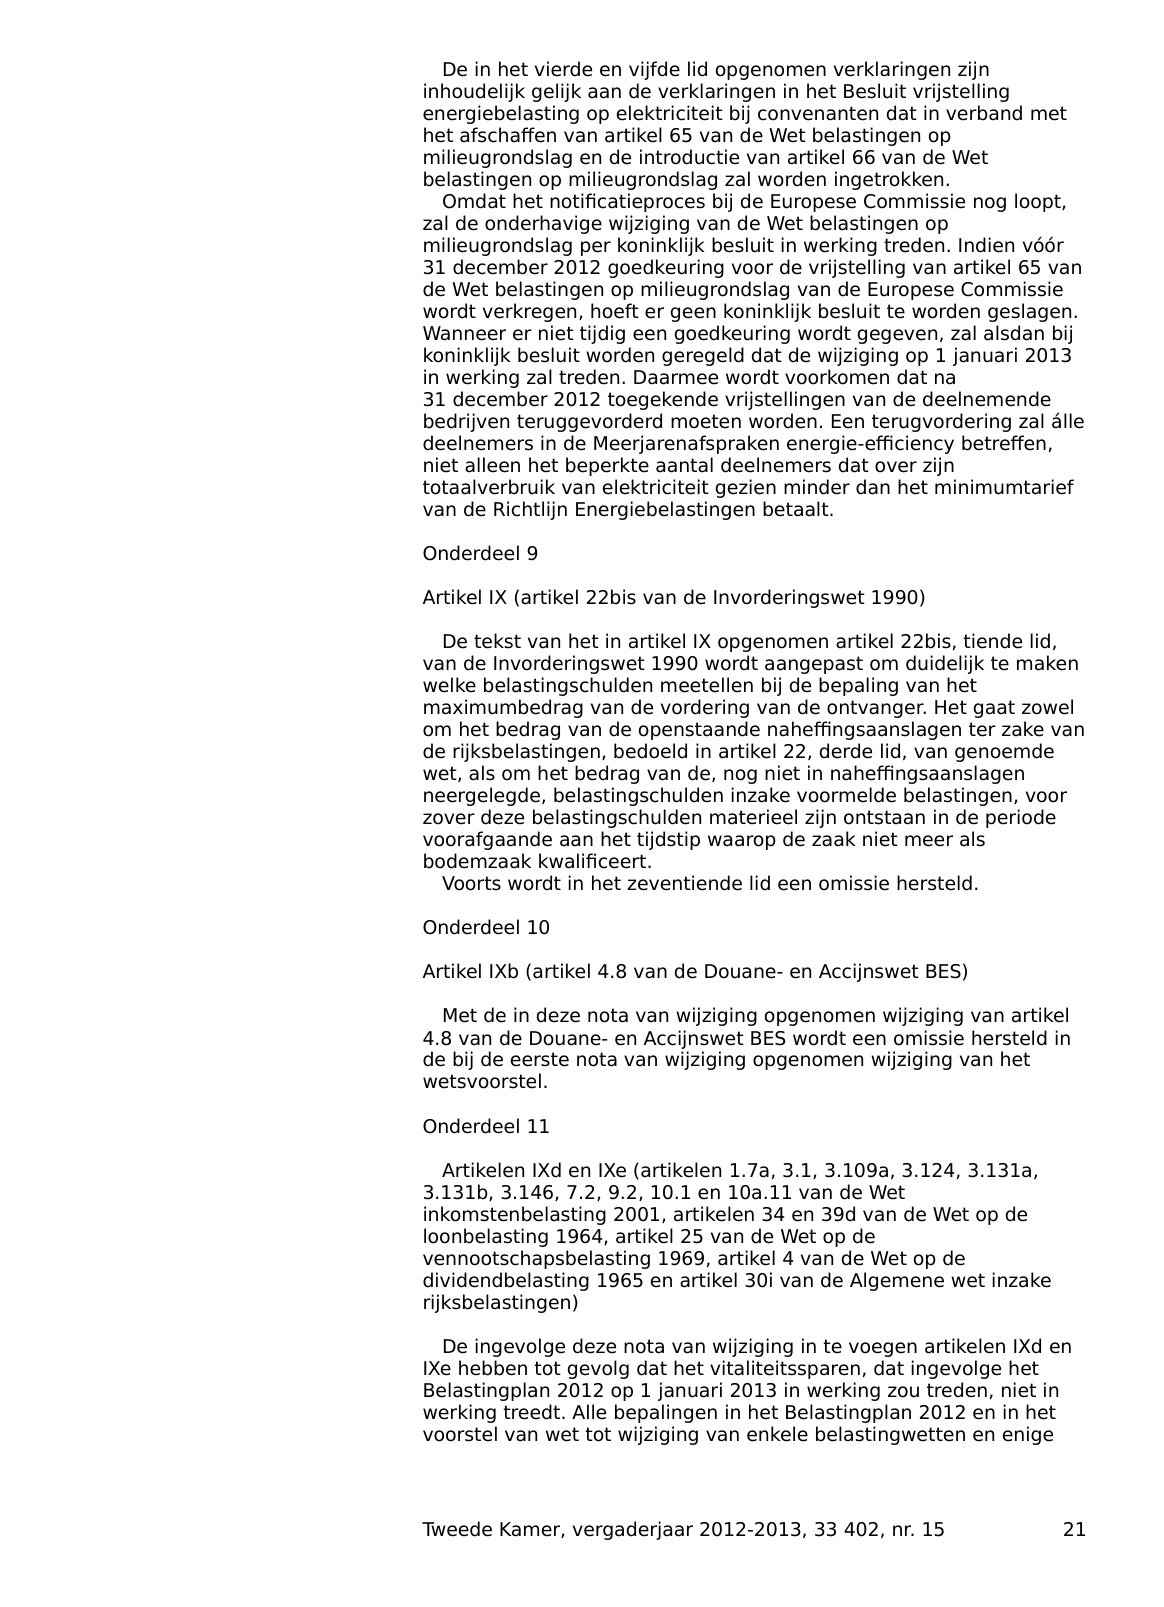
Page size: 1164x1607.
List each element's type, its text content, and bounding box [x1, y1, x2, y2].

subtitle Onderdeel 10 [422, 917, 1087, 939]
text Omdat het notificatieproces bij de Europese Commissie nog loopt, zal de onderhavige wijziging van de Wet belastingen op milieugrondslag per koninklijk besluit in werking treden. Indien vóór 31 december 2012 goedkeuring voor de vrijstelling van artikel 65 van de Wet belastingen op milieugrondslag van de Europese Commissie wordt verkregen, hoeft er geen koninklijk besluit te worden geslagen. Wanneer er niet tijdig een goedkeuring wordt gegeven, zal alsdan bij koninklijk besluit worden geregeld dat de wijziging op 1 januari 2013 in werking zal treden. Daarmee wordt voorkomen dat na 31 december 2012 toegekende vrijstellingen van de deelnemende bedrijven teruggevorderd moeten worden. Een terugvordering zal álle deelnemers in de Meerjarenafspraken energie-efficiency betreffen, niet alleen het beperkte aantal deelnemers dat over zijn totaalverbruik van elektriciteit gezien minder dan het minimumtarief van de Richtlijn Energiebelastingen betaalt. [422, 191, 1087, 521]
text Met de in deze nota van wijziging opgenomen wijziging van artikel 4.8 van de Douane- en Accijnswet BES wordt een omissie hersteld in de bij de eerste nota van wijziging opgenomen wijziging van het wetsvoorstel. [422, 1005, 1087, 1093]
subtitle Artikel IXb (artikel 4.8 van de Douane- en Accijnswet BES) [422, 961, 1087, 983]
subtitle Onderdeel 9 [422, 543, 1087, 565]
text De tekst van het in artikel IX opgenomen artikel 22bis, tiende lid, van de Invorderingswet 1990 wordt aangepast om duidelijk te maken welke belastingschulden meetellen bij de bepaling van het maximumbedrag van de vordering van de ontvanger. Het gaat zowel om het bedrag van de openstaande naheffingsaanslagen ter zake van de rijksbelastingen, bedoeld in artikel 22, derde lid, van genoemde wet, als om het bedrag van de, nog niet in naheffingsaanslagen neergelegde, belastingschulden inzake voormelde belastingen, voor zover deze belastingschulden materieel zijn ontstaan in de periode voorafgaande aan het tijdstip waarop de zaak niet meer als bodemzaak kwalificeert. [422, 631, 1087, 873]
subtitle Onderdeel 11 [422, 1116, 1087, 1137]
text Voorts wordt in het zeventiende lid een omissie hersteld. [422, 873, 1087, 895]
text De ingevolge deze nota van wijziging in te voegen artikelen IXd en IXe hebben tot gevolg dat het vitaliteitssparen, dat ingevolge het Belastingplan 2012 op 1 januari 2013 in werking zou treden, niet in werking treedt. Alle bepalingen in het Belastingplan 2012 en in het voorstel van wet tot wijziging van enkele belastingwetten en enige [422, 1336, 1087, 1446]
text De in het vierde en vijfde lid opgenomen verklaringen zijn inhoudelijk gelijk aan de verklaringen in het Besluit vrijstelling energiebelasting op elektriciteit bij convenanten dat in verband met het afschaffen van artikel 65 van de Wet belastingen op milieugrondslag en de introductie van artikel 66 van de Wet belastingen op milieugrondslag zal worden ingetrokken. [422, 59, 1087, 191]
subtitle Artikel IX (artikel 22bis van de Invorderingswet 1990) [422, 587, 1087, 609]
text Artikelen IXd en IXe (artikelen 1.7a, 3.1, 3.109a, 3.124, 3.131a, 3.131b, 3.146, 7.2, 9.2, 10.1 en 10a.11 van de Wet inkomstenbelasting 2001, artikelen 34 en 39d van de Wet op de loonbelasting 1964, artikel 25 van de Wet op de vennootschapsbelasting 1969, artikel 4 van de Wet op de dividendbelasting 1965 en artikel 30i van de Algemene wet inzake rijksbelastingen) [422, 1160, 1087, 1313]
